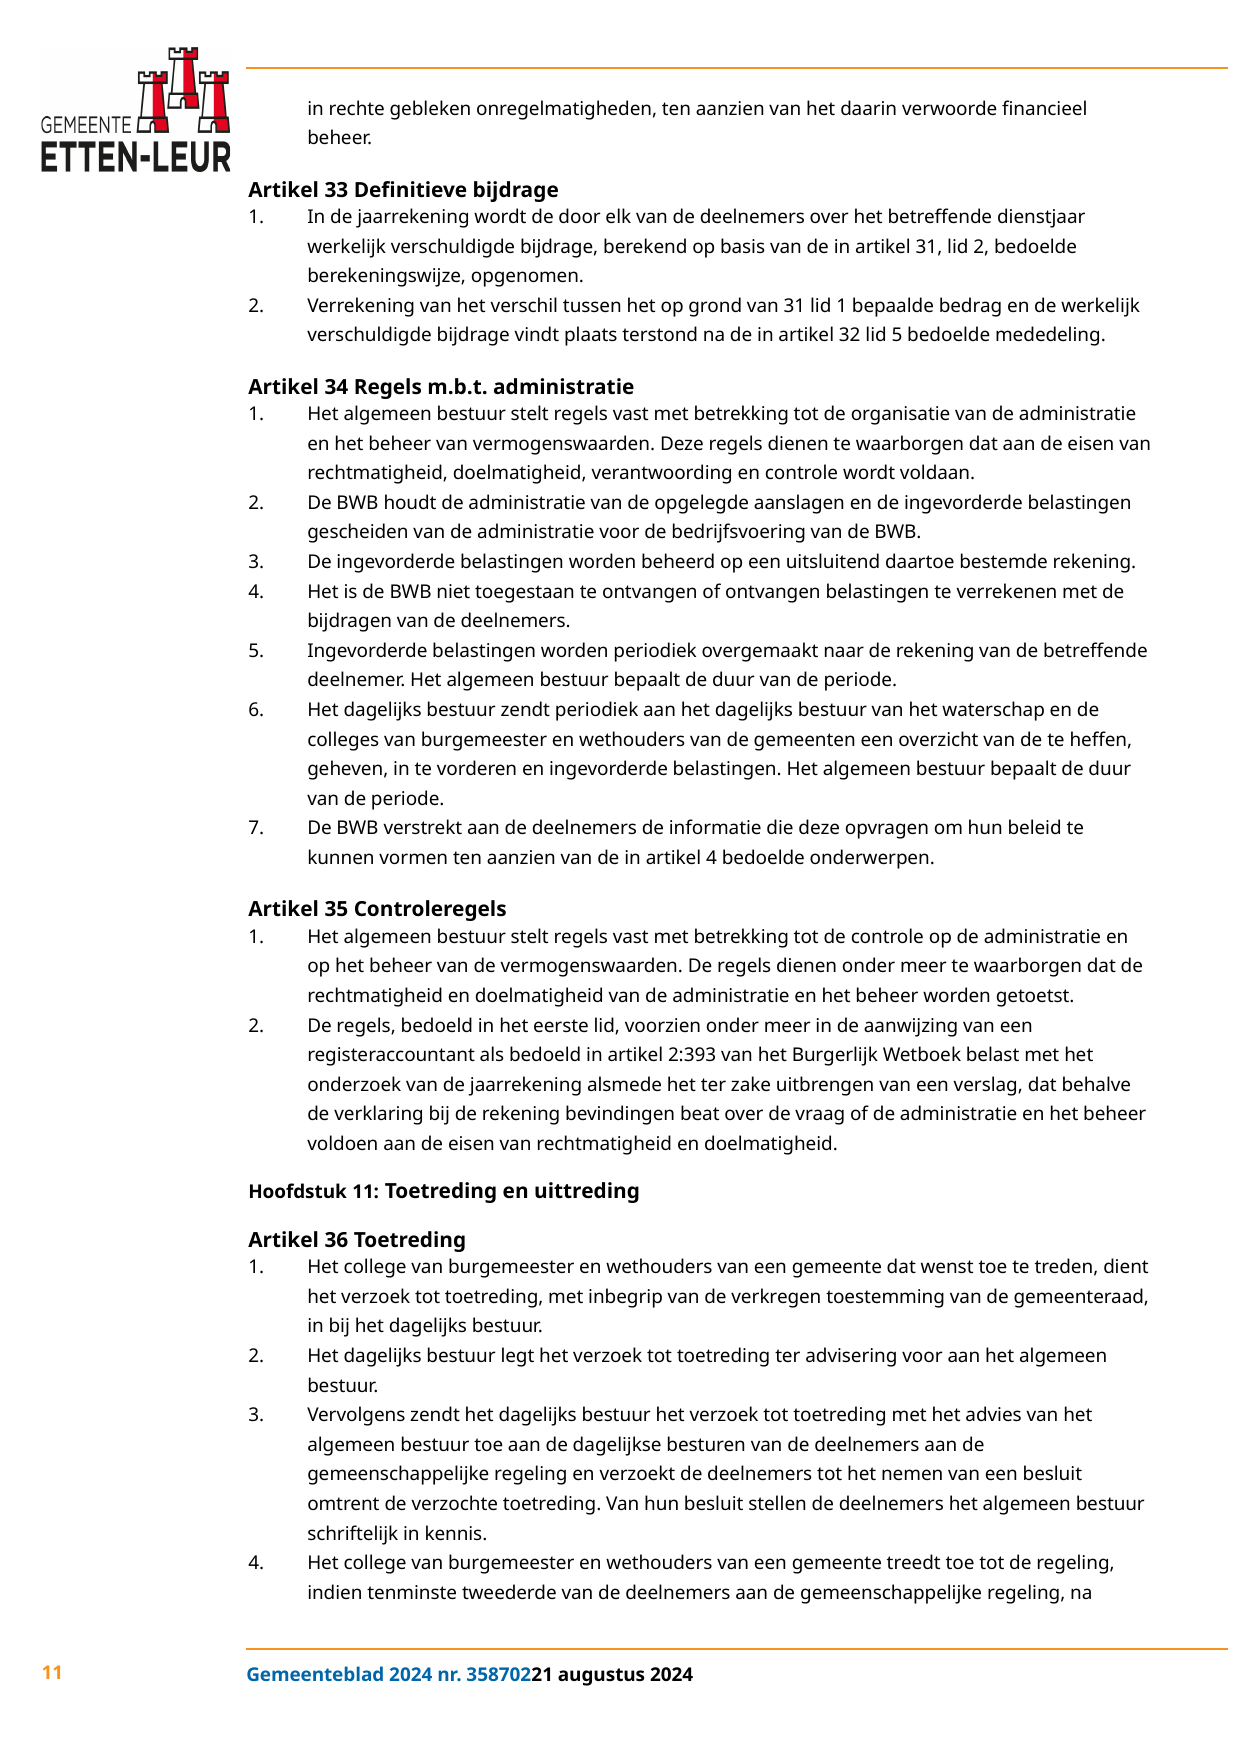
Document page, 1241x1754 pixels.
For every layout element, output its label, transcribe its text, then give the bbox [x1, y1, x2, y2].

list Het is de BWB niet toegestaan te ontvangen of ontvangen belastingen te verrekenen met de bijdragen van de deelnemers. [248, 578, 1152, 633]
list Het college van burgemeester en wethouders van een gemeente dat wenst toe te treden, dient het verzoek tot toetreding, met inbegrip van de verkregen toestemming van de gemeenteraad, in bij het dagelijks bestuur. [248, 1253, 1152, 1338]
list Het dagelijks bestuur legt het verzoek tot toetreding ter advisering voor aan het algemeen bestuur. [248, 1342, 1152, 1397]
list Het algemeen bestuur stelt regels vast met betrekking tot de controle op de administratie en op het beheer van de vermogenswaarden. De regels dienen onder meer te waarborgen dat de rechtmatigheid en doelmatigheid van de administratie en het beheer worden getoetst. [248, 923, 1152, 1008]
list Ingevorderde belastingen worden periodiek overgemaakt naar de rekening van de betreffende deelnemer. Het algemeen bestuur bepaalt de duur van de periode. [248, 637, 1152, 692]
list Het dagelijks bestuur zendt periodiek aan het dagelijks bestuur van het waterschap en de colleges van burgemeester en wethouders van de gemeenten een overzicht van de te heffen, geheven, in te vorderen en ingevorderde belastingen. Het algemeen bestuur bepaalt de duur van de periode. [248, 696, 1152, 811]
list De regels, bedoeld in het eerste lid, voorzien onder meer in de aanwijzing van een registeraccountant als bedoeld in artikel 2:393 van het Burgerlijk Wetboek belast met het onderzoek van de jaarrekening alsmede het ter zake uitbrengen van een verslag, dat behalve de verklaring bij de rekening bevindingen beat over de vraag of de administratie en het beheer voldoen aan de eisen van rechtmatigheid en doelmatigheid. [248, 1012, 1152, 1156]
text Artikel 35 Controleregels [248, 894, 1152, 923]
list Verrekening van het verschil tussen het op grond van 31 lid 1 bepaalde bedrag en de werkelijk verschuldigde bijdrage vindt plaats terstond na de in artikel 32 lid 5 bedoelde mededeling. [248, 292, 1152, 347]
text Artikel 34 Regels m.b.t. administratie [248, 372, 1152, 400]
list Het algemeen bestuur stelt regels vast met betrekking tot de organisatie van de administratie en het beheer van vermogenswaarden. Deze regels dienen te waarborgen dat aan de eisen van rechtmatigheid, doelmatigheid, verantwoording en controle wordt voldaan. [248, 400, 1152, 485]
list De BWB verstrekt aan de deelnemers de informatie die deze opvragen om hun beleid te kunnen vormen ten aanzien van de in artikel 4 bedoelde onderwerpen. [248, 814, 1152, 870]
list Vervolgens zendt het dagelijks bestuur het verzoek tot toetreding met het advies van het algemeen bestuur toe aan de dagelijkse besturen van de deelnemers aan de gemeenschappelijke regeling en verzoekt de deelnemers tot het nemen van een besluit omtrent de verzochte toetreding. Van hun besluit stellen de deelnemers het algemeen bestuur schriftelijk in kennis. [248, 1401, 1152, 1545]
list De ingevorderde belastingen worden beheerd op een uitsluitend daartoe bestemde rekening. [248, 548, 1152, 574]
picture [41, 47, 231, 172]
list Het college van burgemeester en wethouders van een gemeente treedt toe tot de regeling, indien tenminste tweederde van de deelnemers aan de gemeenschappelijke regeling, na [248, 1549, 1152, 1604]
list In de jaarrekening wordt de door elk van de deelnemers over het betreffende dienstjaar werkelijk verschuldigde bijdrage, berekend op basis van de in artikel 31, lid 2, bedoelde berekeningswijze, opgenomen. [248, 203, 1152, 288]
text Artikel 33 Definitieve bijdrage [248, 175, 1152, 203]
text Artikel 36 Toetreding [248, 1225, 1152, 1253]
list De BWB houdt de administratie van de opgelegde aanslagen en de ingevorderde belastingen gescheiden van de administratie voor de bedrijfsvoering van de BWB. [248, 489, 1152, 544]
text Hoofdstuk 11: Toetreding en uittreding [248, 1176, 1152, 1204]
list in rechte gebleken onregelmatigheden, ten aanzien van het daarin verwoorde financieel beheer. [248, 95, 1152, 150]
